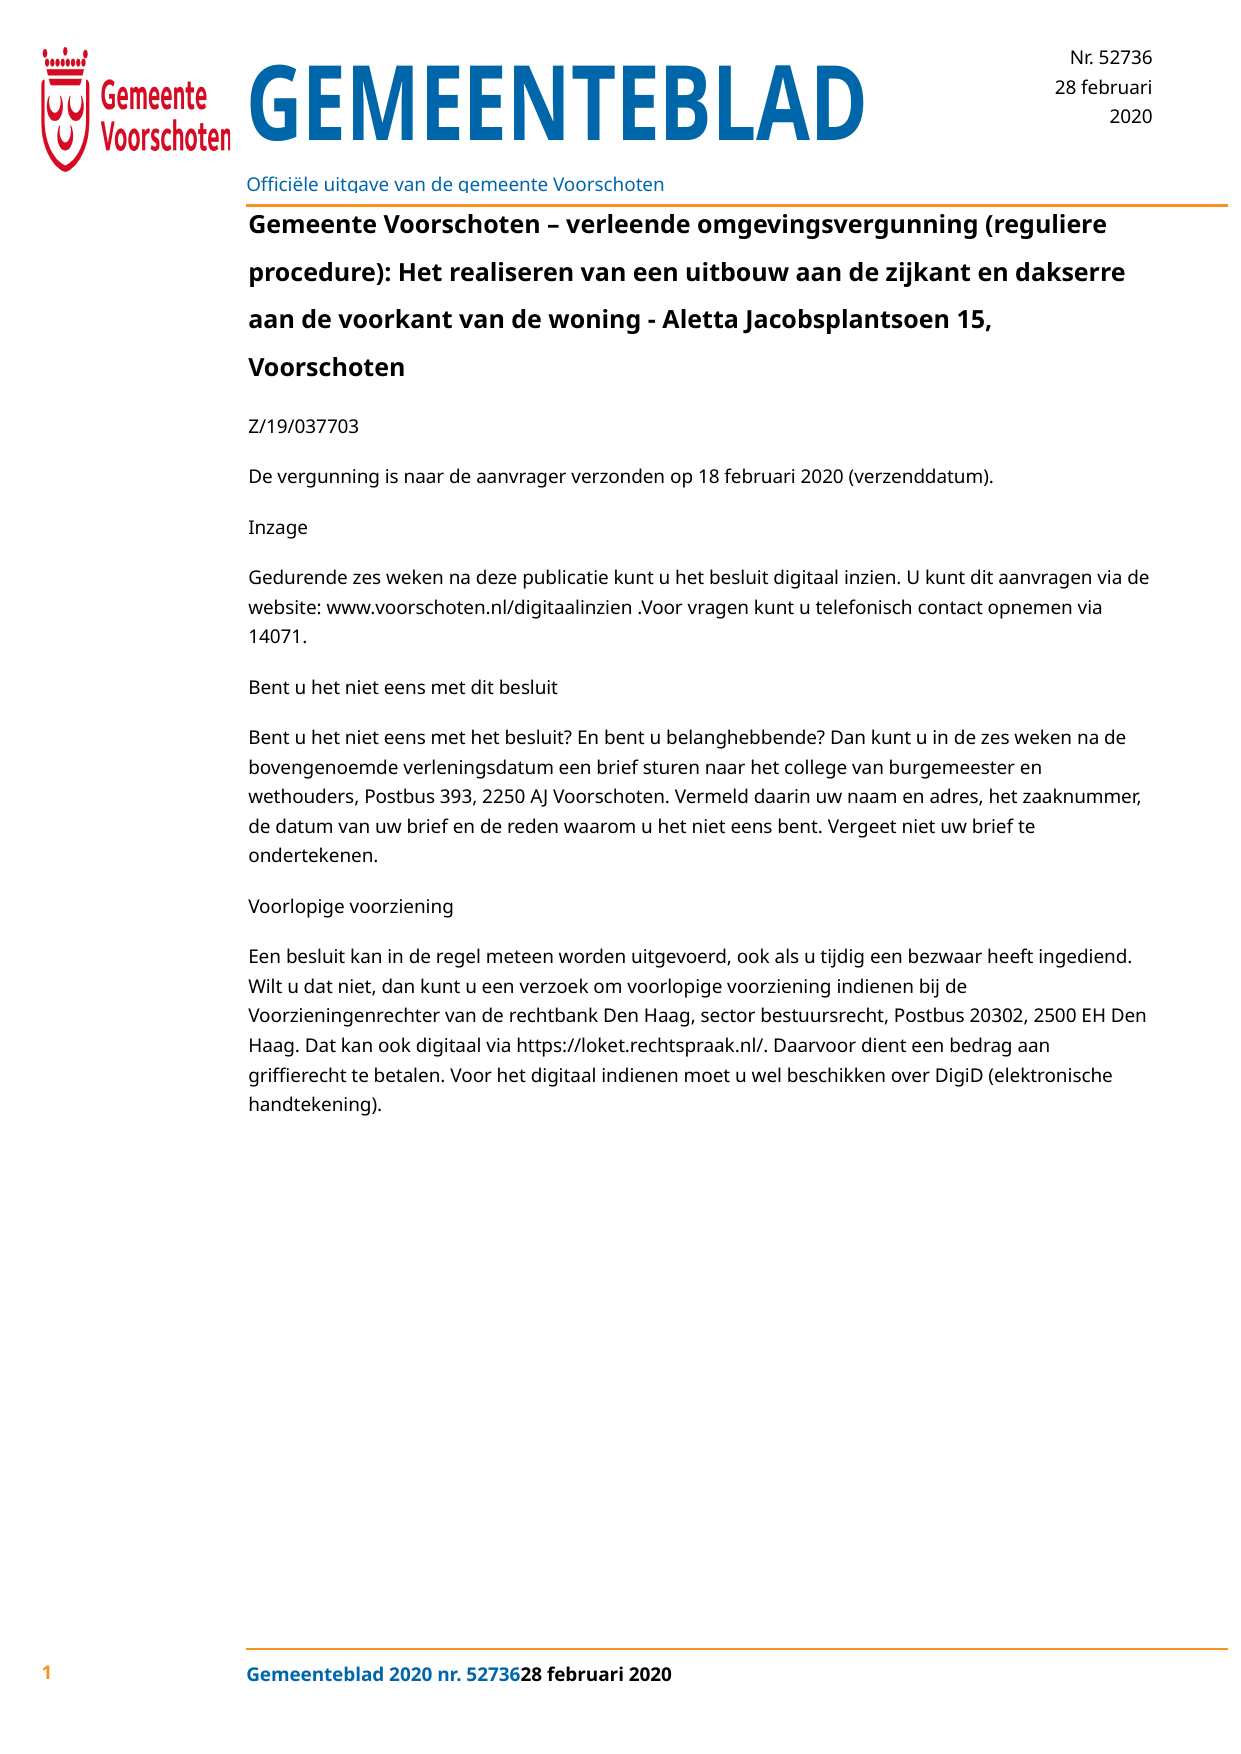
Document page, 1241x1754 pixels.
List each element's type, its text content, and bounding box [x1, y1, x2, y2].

text Gemeente Voorschoten – verleende omgevingsvergunning (reguliere procedure): Het realiseren van een uitbouw aan de zijkant en dakserre aan de voorkant van de woning - Aletta Jacobsplantsoen 15, Voorschoten [248, 207, 1152, 384]
text Bent u het niet eens met het besluit? En bent u belanghebbende? Dan kunt u in de zes weken na de bovengenoemde verleningsdatum een brief sturen naar het college van burgemeester en wethouders, Postbus 393, 2250 AJ Voorschoten. Vermeld daarin uw naam en adres, het zaaknummer, de datum van uw brief en de reden waarom u het niet eens bent. Vergeet niet uw brief te ondertekenen. [248, 724, 1152, 868]
picture [41, 47, 231, 172]
text Gedurende zes weken na deze publicatie kunt u het besluit digitaal inzien. U kunt dit aanvragen via de website: www.voorschoten.nl/digitaalinzien .Voor vragen kunt u telefonisch contact opnemen via 14071. [248, 564, 1152, 649]
text De vergunning is naar de aanvrager verzonden op 18 februari 2020 (verzenddatum). [248, 463, 1152, 489]
text Voorlopige voorziening [248, 893, 1152, 919]
text Bent u het niet eens met dit besluit [248, 674, 1152, 700]
text Z/19/037703 [248, 413, 1152, 439]
text Een besluit kan in de regel meteen worden uitgevoerd, ook als u tijdig een bezwaar heeft ingediend. Wilt u dat niet, dan kunt u een verzoek om voorlopige voorziening indienen bij de Voorzieningenrechter van de rechtbank Den Haag, sector bestuursrecht, Postbus 20302, 2500 EH Den Haag. Dat kan ook digitaal via https://loket.rechtspraak.nl/. Daarvoor dient een bedrag aan griffierecht te betalen. Voor het digitaal indienen moet u wel beschikken over DigiD (elektronische handtekening). [248, 943, 1152, 1117]
text Inzage [248, 514, 1152, 540]
